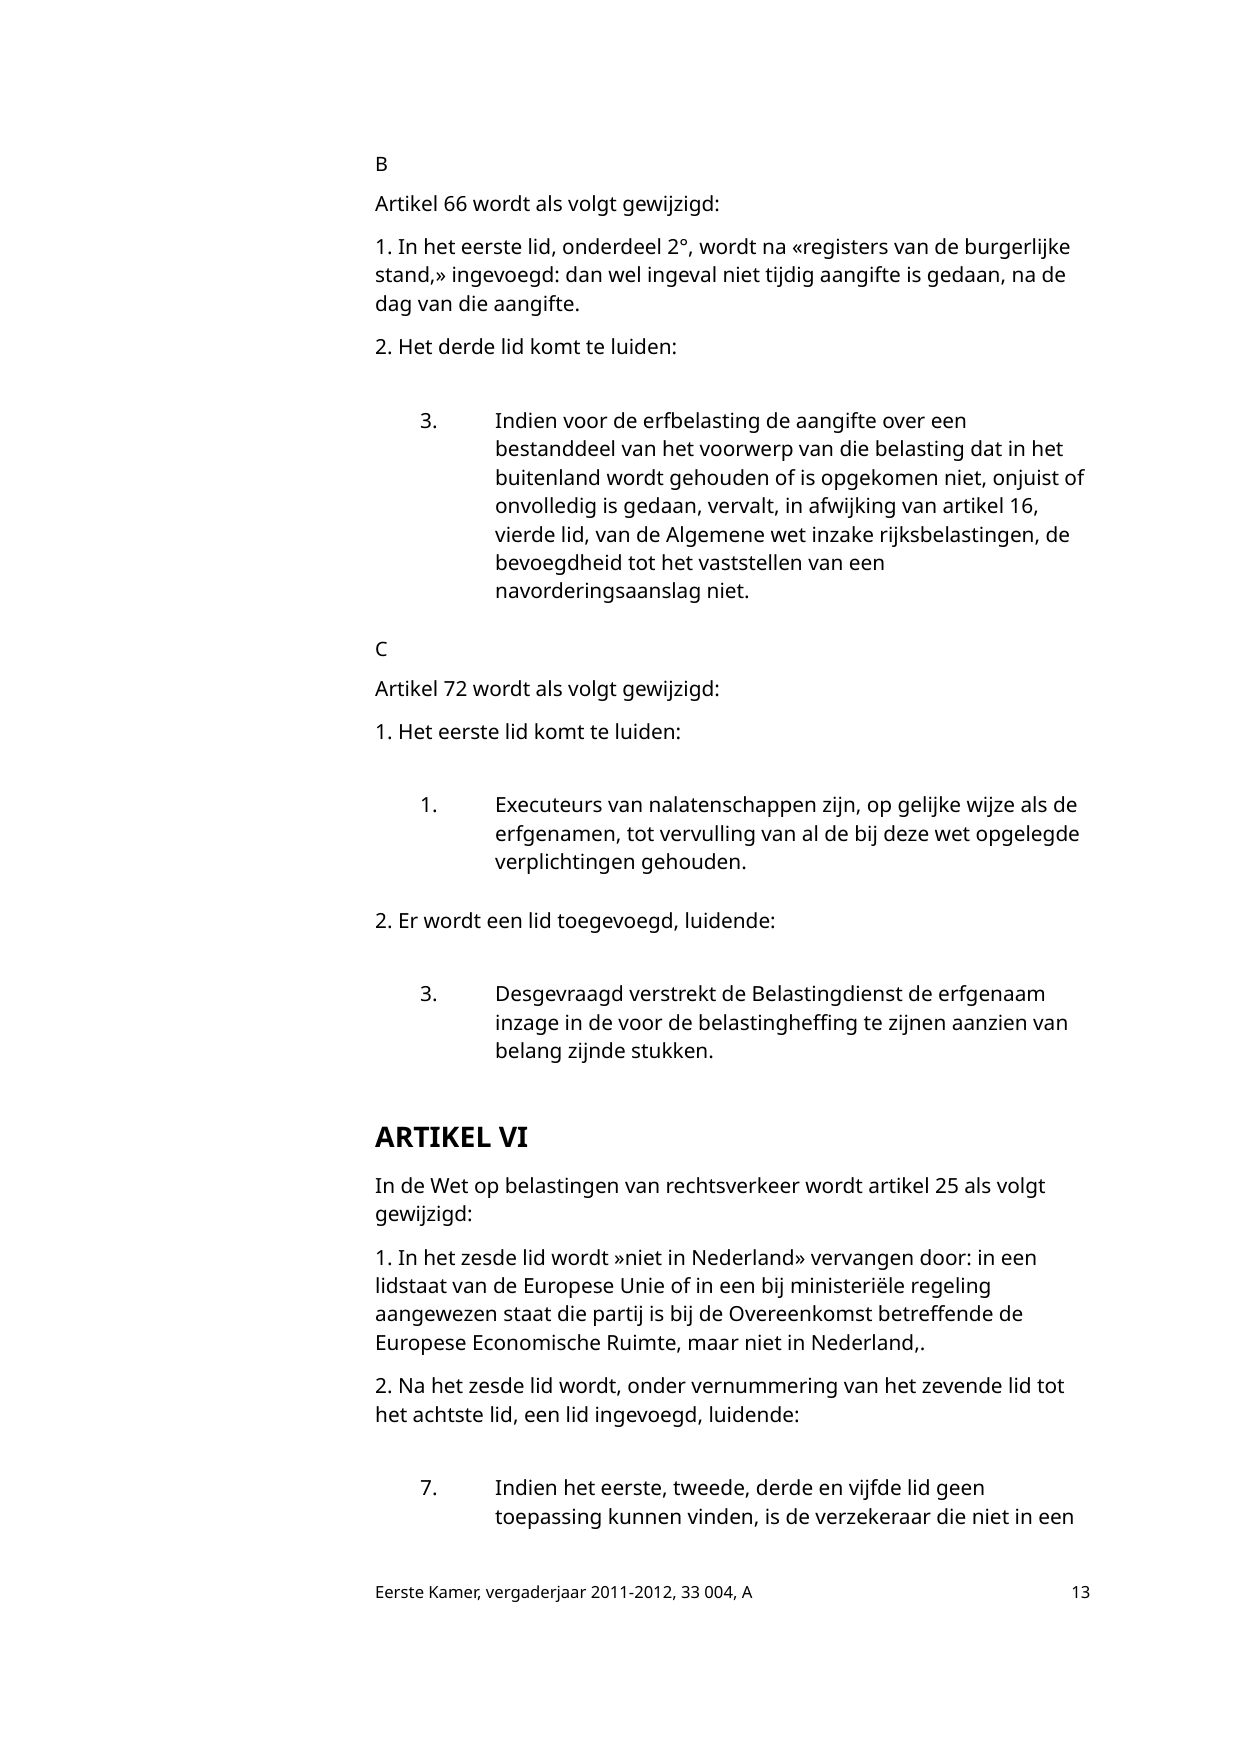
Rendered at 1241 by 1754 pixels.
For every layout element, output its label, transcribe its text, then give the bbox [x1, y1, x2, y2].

list Indien voor de erfbelasting de aangifte over een bestanddeel van het voorwerp van die belasting dat in het buitenland wordt gehouden of is opgekomen niet, onjuist of onvolledig is gedaan, vervalt, in afwijking van artikel 16, vierde lid, van de Algemene wet inzake rijksbelastingen, de bevoegdheid tot het vaststellen van een navorderingsaanslag niet. [420, 406, 1090, 605]
subtitle ARTIKEL VI [375, 1117, 1090, 1156]
text 2. Na het zesde lid wordt, onder vernummering van het zevende lid tot het achtste lid, een lid ingevoegd, luidende: [375, 1371, 1090, 1428]
list Indien het eerste, tweede, derde en vijfde lid geen toepassing kunnen vinden, is de verzekeraar die niet in een [420, 1473, 1090, 1530]
text Artikel 66 wordt als volgt gewijzigd: [375, 189, 1090, 217]
text 1. In het eerste lid, onderdeel 2°, wordt na «registers van de burgerlijke stand,» ingevoegd: dan wel ingeval niet tijdig aangifte is gedaan, na de dag van die aangifte. [375, 232, 1090, 317]
text 2. Het derde lid komt te luiden: [375, 332, 1090, 361]
text Artikel 72 wordt als volgt gewijzigd: [375, 674, 1090, 702]
text C [375, 635, 1090, 662]
text B [375, 150, 1090, 177]
list Executeurs van nalatenschappen zijn, op gelijke wijze als de erfgenamen, tot vervulling van al de bij deze wet opgelegde verplichtingen gehouden. [420, 791, 1090, 876]
text 1. Het eerste lid komt te luiden: [375, 717, 1090, 746]
text In de Wet op belastingen van rechtsverkeer wordt artikel 25 als volgt gewijzigd: [375, 1171, 1090, 1228]
text 2. Er wordt een lid toegevoegd, luidende: [375, 906, 1090, 934]
list Desgevraagd verstrekt de Belastingdienst de erfgenaam inzage in de voor de belastingheffing te zijnen aanzien van belang zijnde stukken. [420, 979, 1090, 1065]
text 1. In het zesde lid wordt »niet in Nederland» vervangen door: in een lidstaat van de Europese Unie of in een bij ministeriële regeling aangewezen staat die partij is bij de Overeenkomst betreffende de Europese Economische Ruimte, maar niet in Nederland,. [375, 1243, 1090, 1356]
